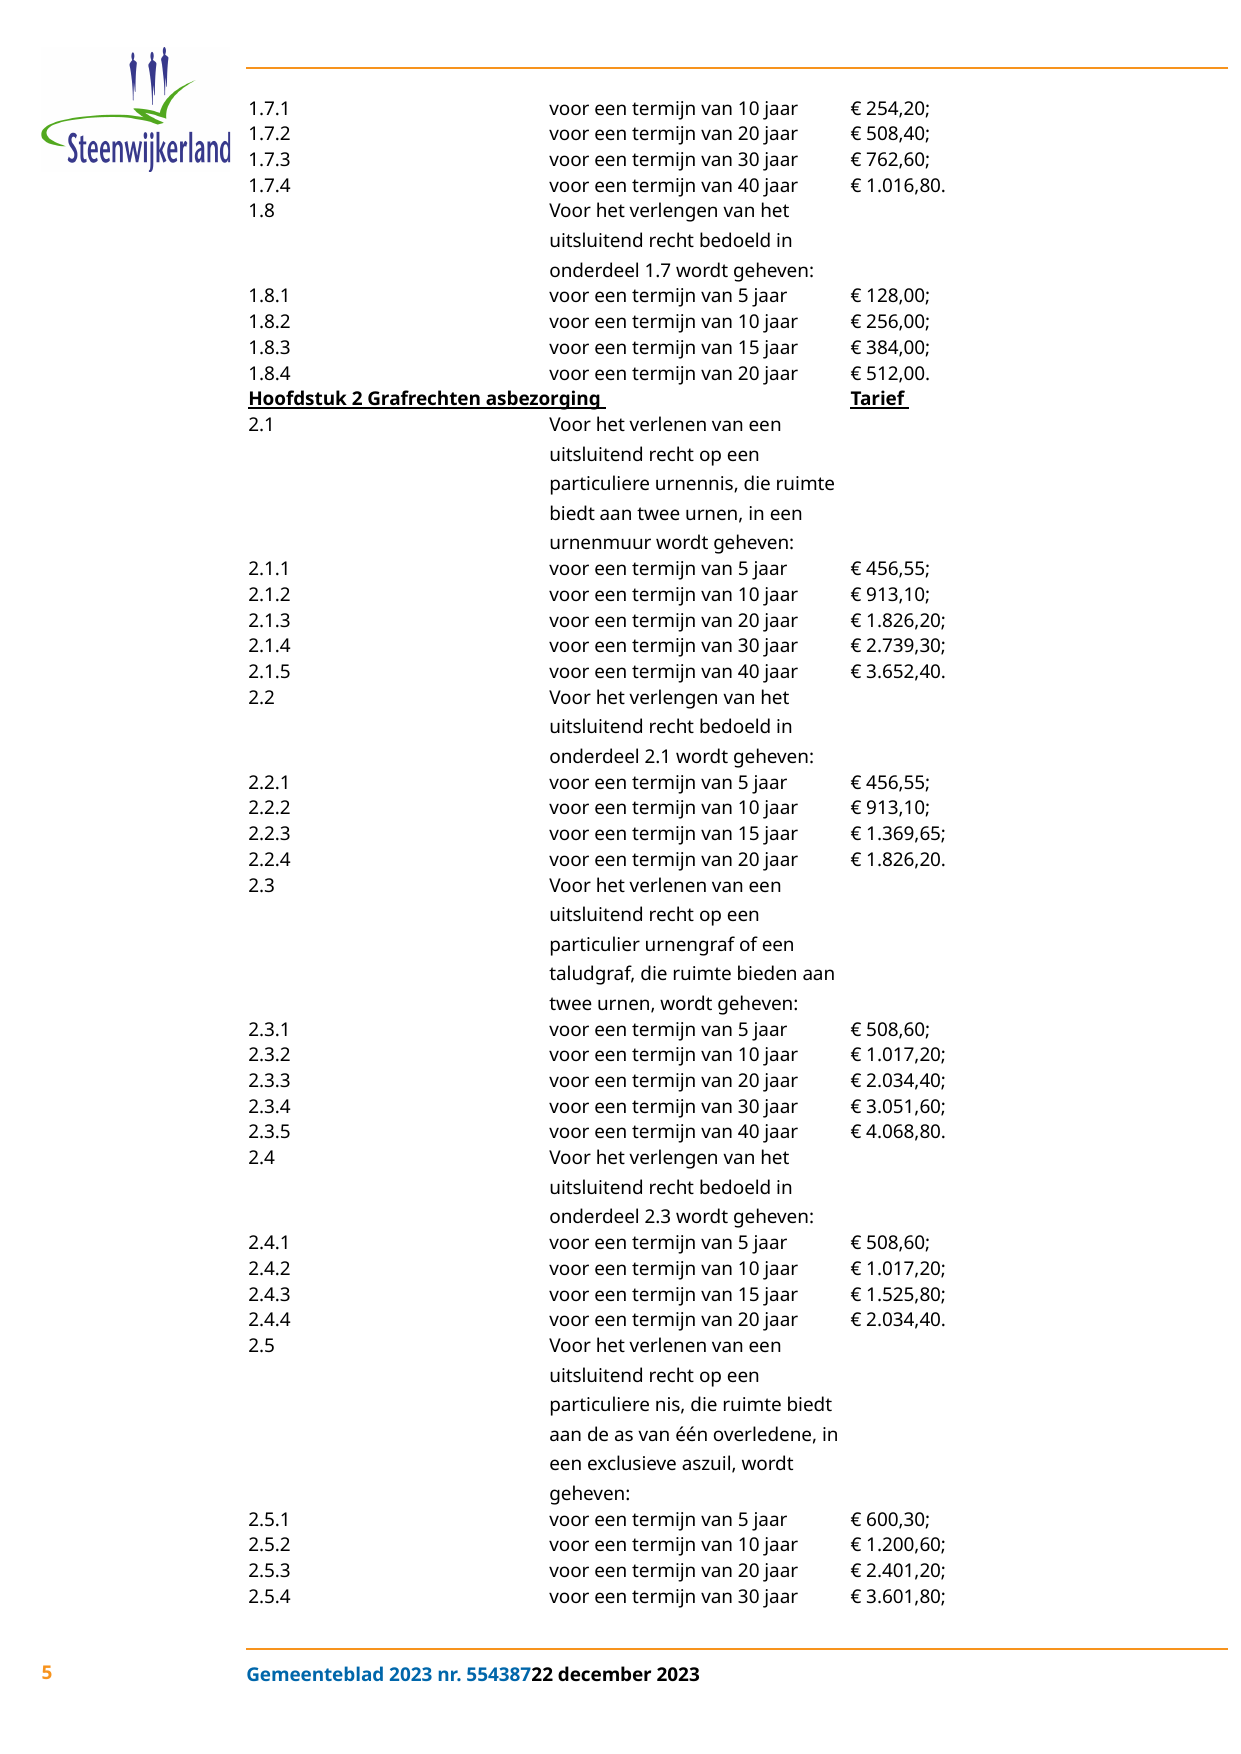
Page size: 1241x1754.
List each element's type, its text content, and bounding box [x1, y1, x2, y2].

table_cell Voor het verlengen van het uitsluitend recht bedoeld in onderdeel 2.1 wordt geheven: [549, 684, 850, 769]
table_cell 2.1.3 [248, 607, 549, 632]
table_cell voor een termijn van 10 jaar [549, 581, 850, 607]
table_cell € 3.652,40. [850, 658, 1152, 684]
picture [41, 47, 231, 172]
table_cell 1.8.2 [248, 308, 549, 334]
table_cell 2.2.3 [248, 820, 549, 846]
table_cell € 456,55; [850, 769, 1152, 794]
table_cell 1.8.4 [248, 360, 549, 386]
table_cell 1.7.4 [248, 172, 549, 198]
table_cell € 2.034,40. [850, 1307, 1152, 1332]
table_cell [850, 1332, 1152, 1506]
table_cell 1.7.1 [248, 95, 549, 121]
table_cell € 1.525,80; [850, 1281, 1152, 1307]
table_cell Voor het verlengen van het uitsluitend recht bedoeld in onderdeel 2.3 wordt geheven: [549, 1145, 850, 1229]
table_cell € 1.017,20; [850, 1042, 1152, 1067]
table_cell voor een termijn van 10 jaar [549, 795, 850, 820]
table_cell Hoofdstuk 2 Grafrechten asbezorging [248, 386, 850, 411]
table_cell voor een termijn van 5 jaar [549, 1016, 850, 1042]
table_cell voor een termijn van 10 jaar [549, 1042, 850, 1067]
table_cell 2.1.1 [248, 555, 549, 581]
table_cell 2.4.3 [248, 1281, 549, 1307]
table_cell € 508,60; [850, 1229, 1152, 1255]
table_cell 2.5.1 [248, 1506, 549, 1532]
table_cell voor een termijn van 15 jaar [549, 1281, 850, 1307]
table_cell [850, 872, 1152, 1016]
table_cell 2.4 [248, 1145, 549, 1229]
table_cell 2.5.3 [248, 1558, 549, 1583]
table_cell voor een termijn van 5 jaar [549, 1506, 850, 1532]
table_cell voor een termijn van 20 jaar [549, 121, 850, 146]
table_cell voor een termijn van 10 jaar [549, 1255, 850, 1281]
table_cell € 4.068,80. [850, 1119, 1152, 1144]
table_cell 2.5.2 [248, 1532, 549, 1557]
table_cell voor een termijn van 30 jaar [549, 1583, 850, 1609]
table_cell voor een termijn van 10 jaar [549, 308, 850, 334]
table_cell 2.3.1 [248, 1016, 549, 1042]
table_cell Voor het verlengen van het uitsluitend recht bedoeld in onderdeel 1.7 wordt geheven: [549, 198, 850, 283]
table_cell € 254,20; [850, 95, 1152, 121]
table_cell € 2.739,30; [850, 633, 1152, 658]
table_cell voor een termijn van 20 jaar [549, 1558, 850, 1583]
table_cell 2.4.1 [248, 1229, 549, 1255]
table_cell 1.7.3 [248, 146, 549, 172]
table_cell 2.2.1 [248, 769, 549, 794]
table_cell € 508,40; [850, 121, 1152, 146]
table_cell Voor het verlenen van een uitsluitend recht op een particuliere nis, die ruimte biedt aan de as van één overledene, in een exclusieve aszuil, wordt geheven: [549, 1332, 850, 1506]
table_cell voor een termijn van 40 jaar [549, 1119, 850, 1144]
table_cell [850, 684, 1152, 769]
table_cell 2.1.4 [248, 633, 549, 658]
table_cell € 256,00; [850, 308, 1152, 334]
table_cell voor een termijn van 5 jaar [549, 555, 850, 581]
table_cell 2.2.2 [248, 795, 549, 820]
table_cell € 512,00. [850, 360, 1152, 386]
table_cell € 1.826,20. [850, 846, 1152, 872]
table_cell 2.3 [248, 872, 549, 1016]
table_cell voor een termijn van 40 jaar [549, 172, 850, 198]
table_cell voor een termijn van 30 jaar [549, 1093, 850, 1119]
table_cell 1.8.3 [248, 334, 549, 360]
table_cell voor een termijn van 40 jaar [549, 658, 850, 684]
table_cell voor een termijn van 15 jaar [549, 334, 850, 360]
table_cell 1.8 [248, 198, 549, 283]
table_cell voor een termijn van 10 jaar [549, 1532, 850, 1557]
table_cell 2.3.2 [248, 1042, 549, 1067]
table_cell € 1.017,20; [850, 1255, 1152, 1281]
table_cell voor een termijn van 30 jaar [549, 146, 850, 172]
table_cell 1.8.1 [248, 283, 549, 308]
table_cell € 913,10; [850, 581, 1152, 607]
table_cell 2.2.4 [248, 846, 549, 872]
table_cell 2.1.2 [248, 581, 549, 607]
table_cell € 913,10; [850, 795, 1152, 820]
table_cell 1.7.2 [248, 121, 549, 146]
table_cell voor een termijn van 20 jaar [549, 1067, 850, 1093]
table_cell € 1.826,20; [850, 607, 1152, 632]
table_cell 2.1.5 [248, 658, 549, 684]
table_cell 2.5 [248, 1332, 549, 1506]
table_cell € 128,00; [850, 283, 1152, 308]
table_cell € 600,30; [850, 1506, 1152, 1532]
table_cell € 3.601,80; [850, 1583, 1152, 1609]
table_cell 2.2 [248, 684, 549, 769]
table_cell Tarief [850, 386, 1152, 411]
table_cell 2.4.2 [248, 1255, 549, 1281]
table_cell € 3.051,60; [850, 1093, 1152, 1119]
table_cell [850, 1145, 1152, 1229]
table_cell 2.3.5 [248, 1119, 549, 1144]
table_cell 2.3.3 [248, 1067, 549, 1093]
table_cell voor een termijn van 30 jaar [549, 633, 850, 658]
table_cell [850, 411, 1152, 555]
table_cell [850, 198, 1152, 283]
table_cell Voor het verlenen van een uitsluitend recht op een particulier urnengraf of een taludgraf, die ruimte bieden aan twee urnen, wordt geheven: [549, 872, 850, 1016]
table_cell voor een termijn van 20 jaar [549, 846, 850, 872]
table_cell € 508,60; [850, 1016, 1152, 1042]
table_cell € 1.369,65; [850, 820, 1152, 846]
table_cell € 1.200,60; [850, 1532, 1152, 1557]
table_cell Voor het verlenen van een uitsluitend recht op een particuliere urnennis, die ruimte biedt aan twee urnen, in een urnenmuur wordt geheven: [549, 411, 850, 555]
table_cell 2.1 [248, 411, 549, 555]
table_cell 2.4.4 [248, 1307, 549, 1332]
table_cell voor een termijn van 5 jaar [549, 283, 850, 308]
table_cell voor een termijn van 20 jaar [549, 1307, 850, 1332]
table_cell € 1.016,80. [850, 172, 1152, 198]
table_cell voor een termijn van 20 jaar [549, 360, 850, 386]
table_cell € 2.401,20; [850, 1558, 1152, 1583]
table_cell € 762,60; [850, 146, 1152, 172]
table_cell voor een termijn van 10 jaar [549, 95, 850, 121]
table_cell 2.5.4 [248, 1583, 549, 1609]
table_cell voor een termijn van 5 jaar [549, 1229, 850, 1255]
table_cell voor een termijn van 5 jaar [549, 769, 850, 794]
table_cell € 2.034,40; [850, 1067, 1152, 1093]
table_cell voor een termijn van 20 jaar [549, 607, 850, 632]
table_cell 2.3.4 [248, 1093, 549, 1119]
table_cell voor een termijn van 15 jaar [549, 820, 850, 846]
table_cell € 384,00; [850, 334, 1152, 360]
table_cell € 456,55; [850, 555, 1152, 581]
